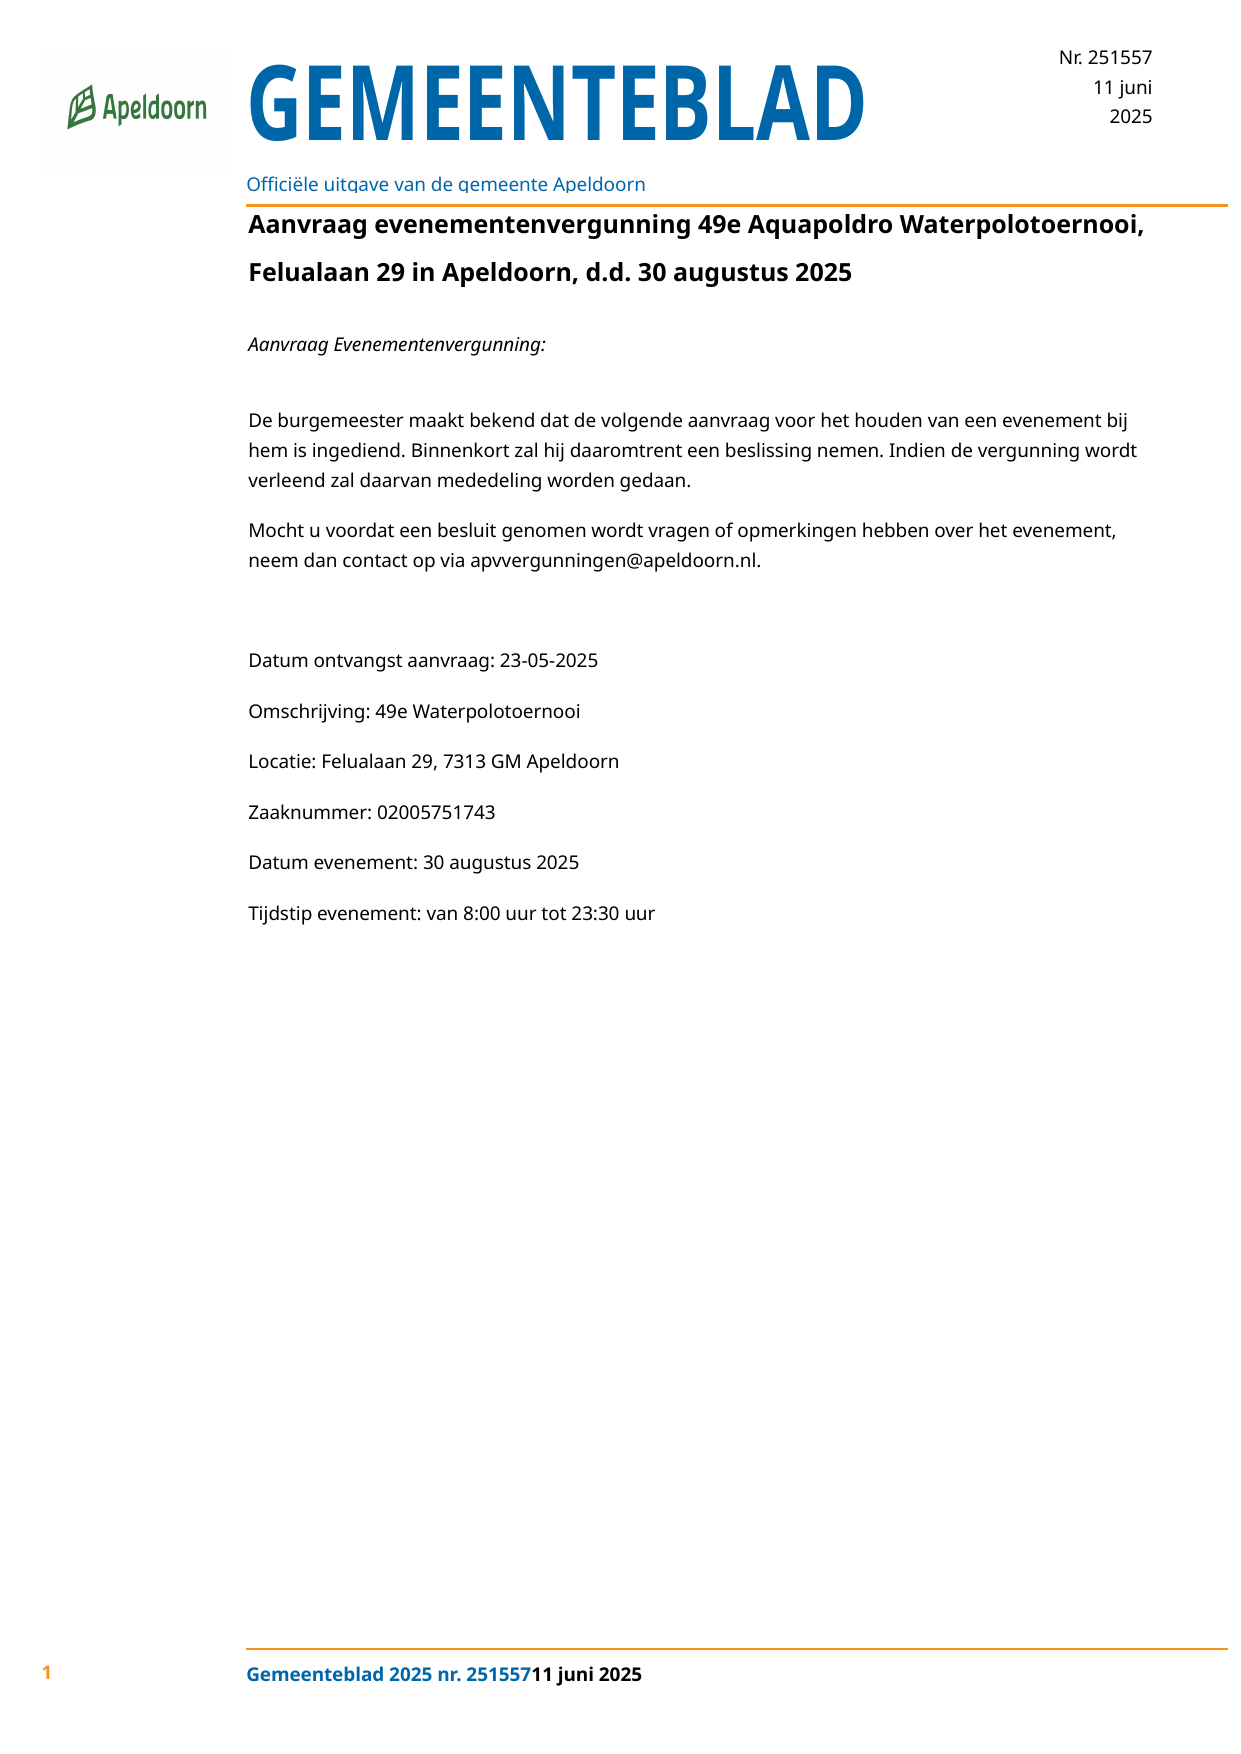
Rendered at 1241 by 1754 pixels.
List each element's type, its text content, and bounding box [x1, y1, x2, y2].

text Mocht u voordat een besluit genomen wordt vragen of opmerkingen hebben over het evenement, neem dan contact op via apvvergunningen@apeldoorn.nl. [248, 517, 1152, 572]
text De burgemeester maakt bekend dat de volgende aanvraag voor het houden van een evenement bij hem is ingediend. Binnenkort zal hij daaromtrent een beslissing nemen. Indien de vergunning wordt verleend zal daarvan mededeling worden gedaan. [248, 408, 1152, 492]
text Datum ontvangst aanvraag: 23-05-2025 [248, 648, 1152, 673]
text Zaaknummer: 02005751743 [248, 799, 1152, 824]
text Aanvraag evenementenvergunning 49e Aquapoldro Waterpolotoernooi, Felualaan 29 in Apeldoorn, d.d. 30 augustus 2025 [248, 207, 1152, 288]
picture [41, 47, 231, 172]
text Omschrijving: 49e Waterpolotoernooi [248, 698, 1152, 724]
text Aanvraag Evenementenvergunning: [248, 331, 1152, 357]
text Locatie: Felualaan 29, 7313 GM Apeldoorn [248, 748, 1152, 774]
text Datum evenement: 30 augustus 2025 [248, 849, 1152, 875]
text Tijdstip evenement: van 8:00 uur tot 23:30 uur [248, 900, 1152, 925]
